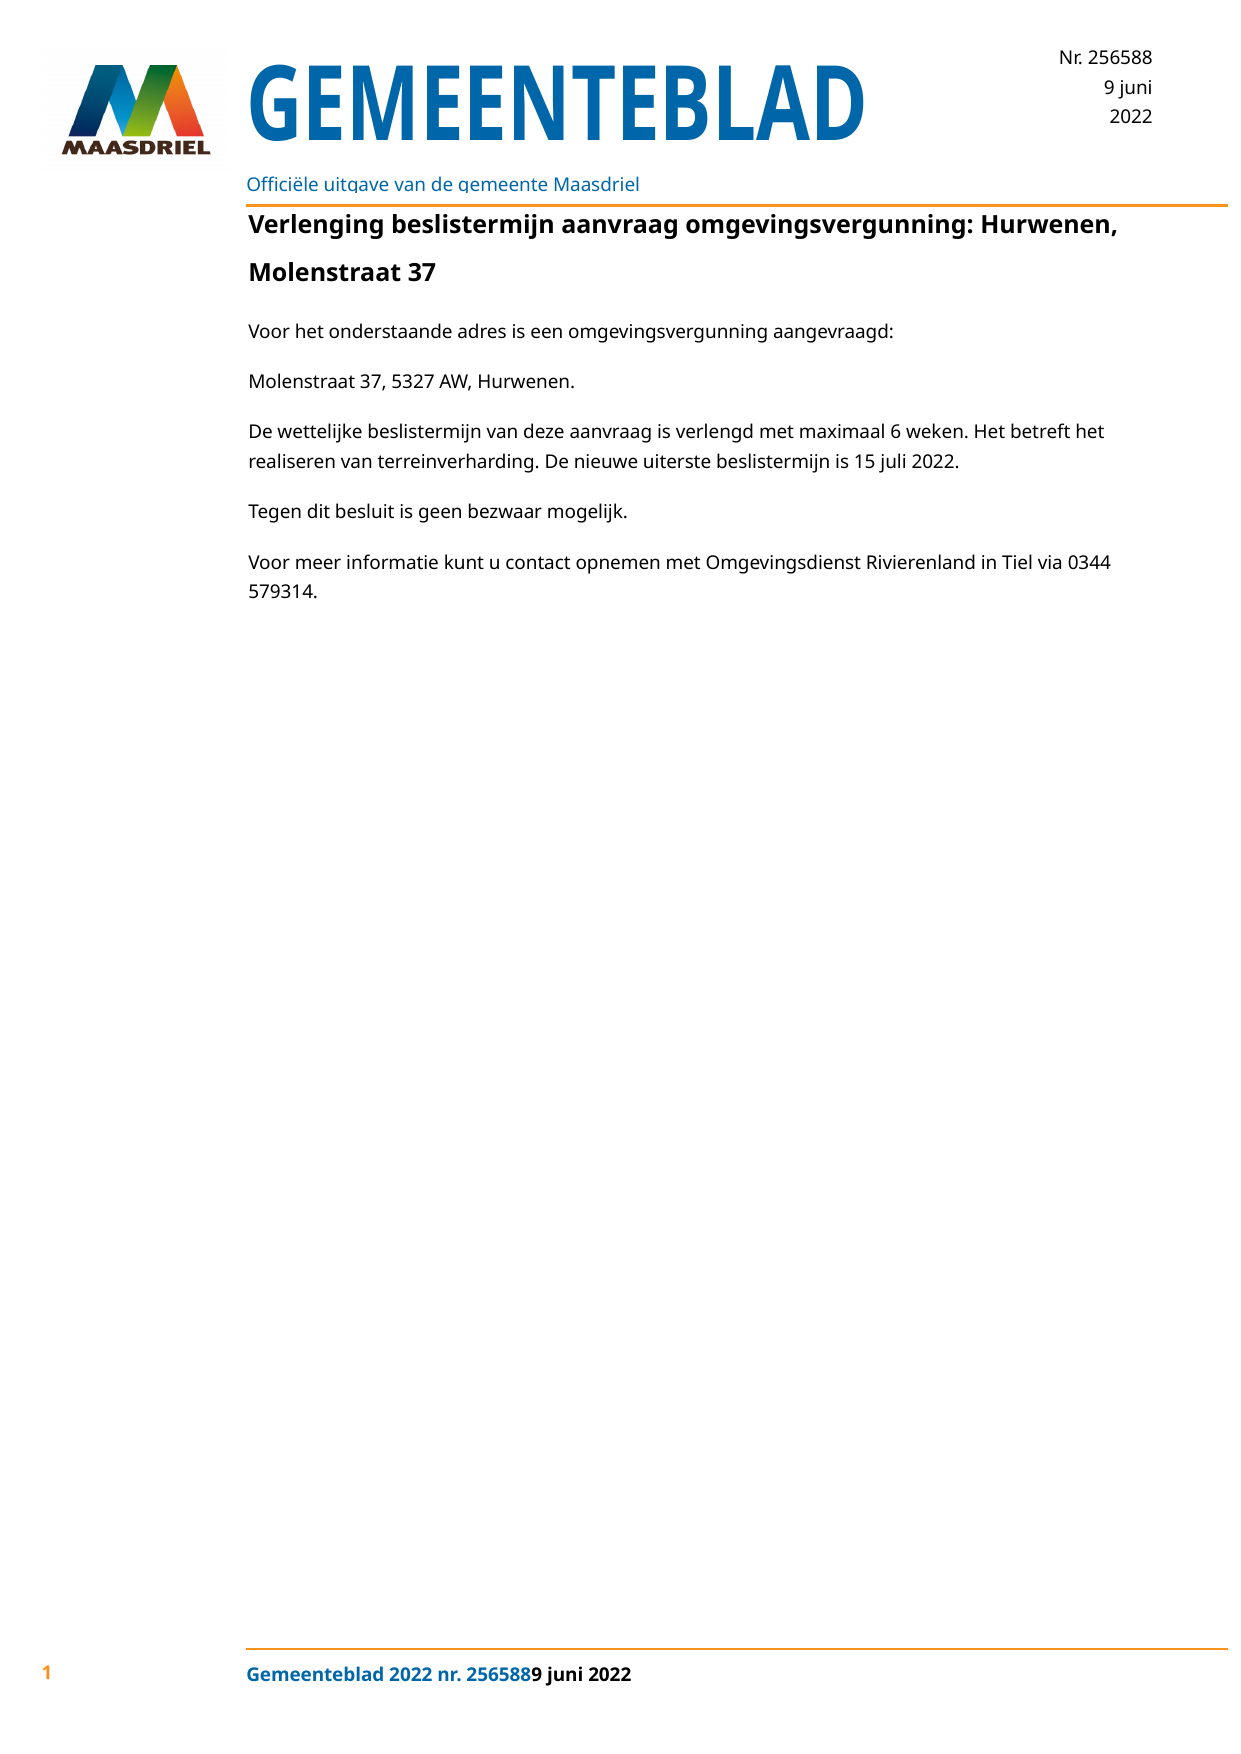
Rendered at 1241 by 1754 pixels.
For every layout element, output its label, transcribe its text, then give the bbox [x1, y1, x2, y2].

text Tegen dit besluit is geen bezwaar mogelijk. [248, 499, 1152, 524]
text Voor het onderstaande adres is een omgevingsvergunning aangevraagd: [248, 318, 1152, 344]
picture [41, 47, 231, 172]
text Voor meer informatie kunt u contact opnemen met Omgevingsdienst Rivierenland in Tiel via 0344 579314. [248, 549, 1152, 604]
text De wettelijke beslistermijn van deze aanvraag is verlengd met maximaal 6 weken. Het betreft het realiseren van terreinverharding. De nieuwe uiterste beslistermijn is 15 juli 2022. [248, 419, 1152, 474]
text Verlenging beslistermijn aanvraag omgevingsvergunning: Hurwenen, Molenstraat 37 [248, 207, 1152, 288]
text Molenstraat 37, 5327 AW, Hurwenen. [248, 368, 1152, 394]
